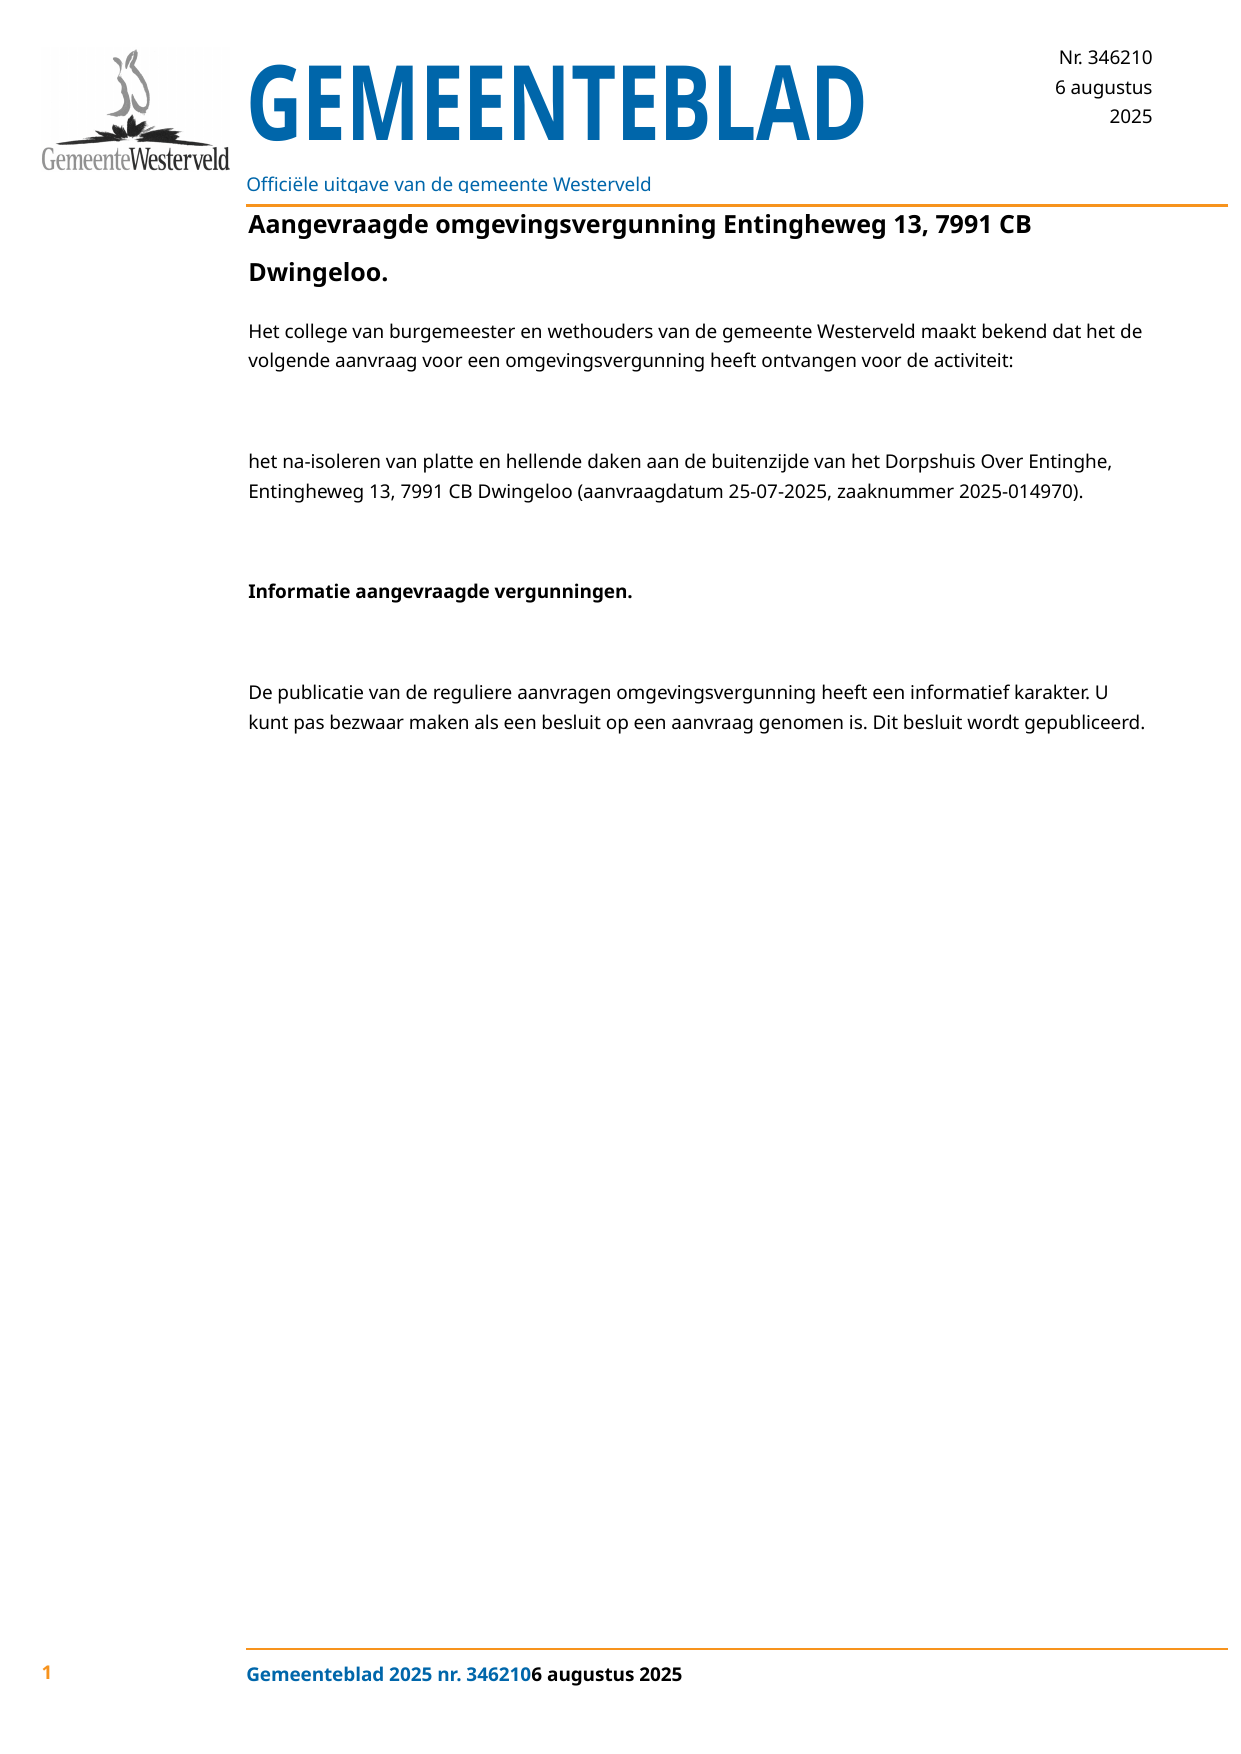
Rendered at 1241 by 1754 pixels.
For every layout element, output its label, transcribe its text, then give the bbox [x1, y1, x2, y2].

text Aangevraagde omgevingsvergunning Entingheweg 13, 7991 CB Dwingeloo. [248, 207, 1152, 288]
text Het college van burgemeester en wethouders van de gemeente Westerveld maakt bekend dat het de volgende aanvraag voor een omgevingsvergunning heeft ontvangen voor de activiteit: [248, 318, 1152, 373]
text De publicatie van de reguliere aanvragen omgevingsvergunning heeft een informatief karakter. U kunt pas bezwaar maken als een besluit op een aanvraag genomen is. Dit besluit wordt gepubliceerd. [248, 679, 1152, 735]
picture [41, 47, 231, 172]
text Informatie aangevraagde vergunningen. [248, 579, 1152, 604]
text het na-isoleren van platte en hellende daken aan de buitenzijde van het Dorpshuis Over Entinghe, Entingheweg 13, 7991 CB Dwingeloo (aanvraagdatum 25-07-2025, zaaknummer 2025-014970). [248, 448, 1152, 504]
